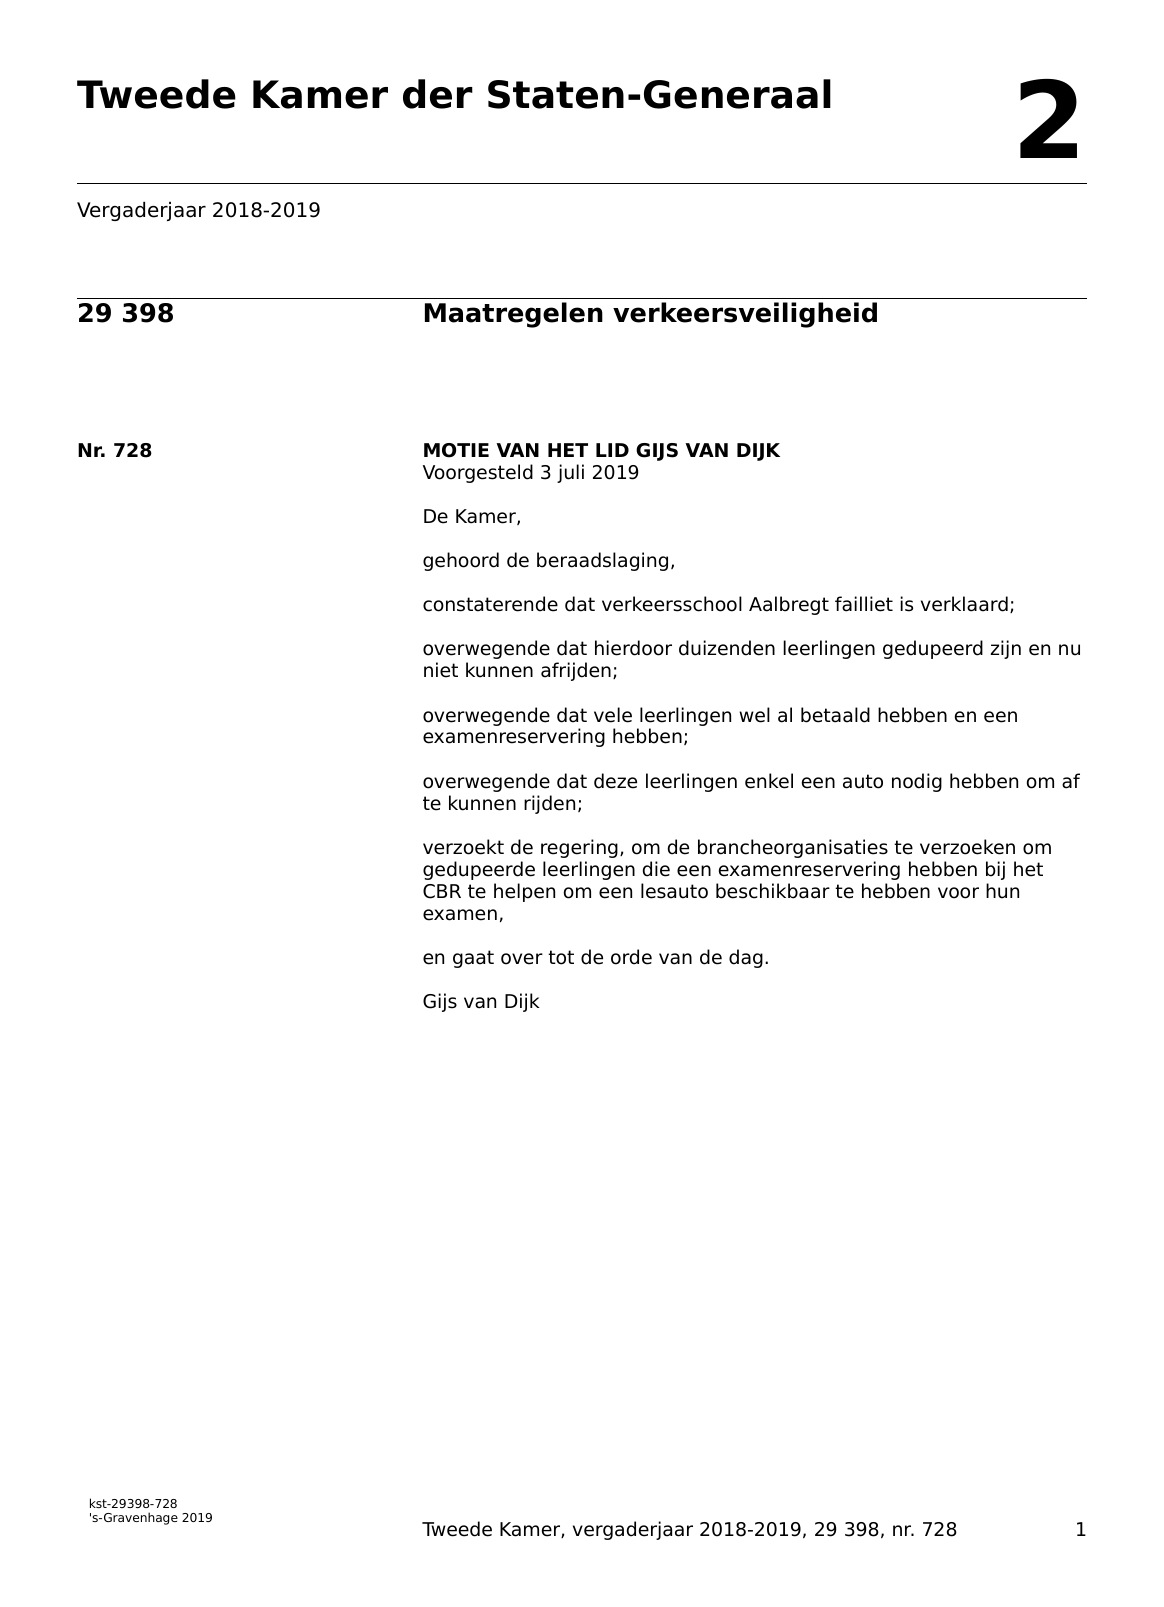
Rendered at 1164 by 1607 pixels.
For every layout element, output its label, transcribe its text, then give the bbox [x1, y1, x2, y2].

subtitle Nr. 728 MOTIE VAN HET LID GIJS VAN DIJK [77, 440, 1087, 462]
text overwegende dat hierdoor duizenden leerlingen gedupeerd zijn en nu niet kunnen afrijden; [422, 638, 1087, 682]
text Voorgesteld 3 juli 2019 [422, 462, 1087, 484]
table_header 2 [886, 59, 1087, 183]
table_cell Vergaderjaar 2018-2019 [77, 184, 1087, 298]
text constaterende dat verkeersschool Aalbregt failliet is verklaard; [422, 594, 1087, 616]
table_header Tweede Kamer der Staten-Generaal [77, 59, 886, 183]
text en gaat over tot de orde van de dag. [422, 947, 1087, 969]
text kst-29398-728 [88, 1497, 323, 1511]
subtitle 29 398 Maatregelen verkeersveiligheid [77, 299, 1087, 329]
text 's-Gravenhage 2019 [88, 1511, 323, 1525]
text overwegende dat vele leerlingen wel al betaald hebben en een examenreservering hebben; [422, 704, 1087, 748]
text overwegende dat deze leerlingen enkel een auto nodig hebben om af te kunnen rijden; [422, 771, 1087, 814]
text Gijs van Dijk [422, 991, 1087, 1013]
text verzoekt de regering, om de brancheorganisaties te verzoeken om gedupeerde leerlingen die een examenreservering hebben bij het CBR te helpen om een lesauto beschikbaar te hebben voor hun examen, [422, 837, 1087, 925]
text De Kamer, [422, 506, 1087, 528]
text gehoord de beraadslaging, [422, 550, 1087, 572]
